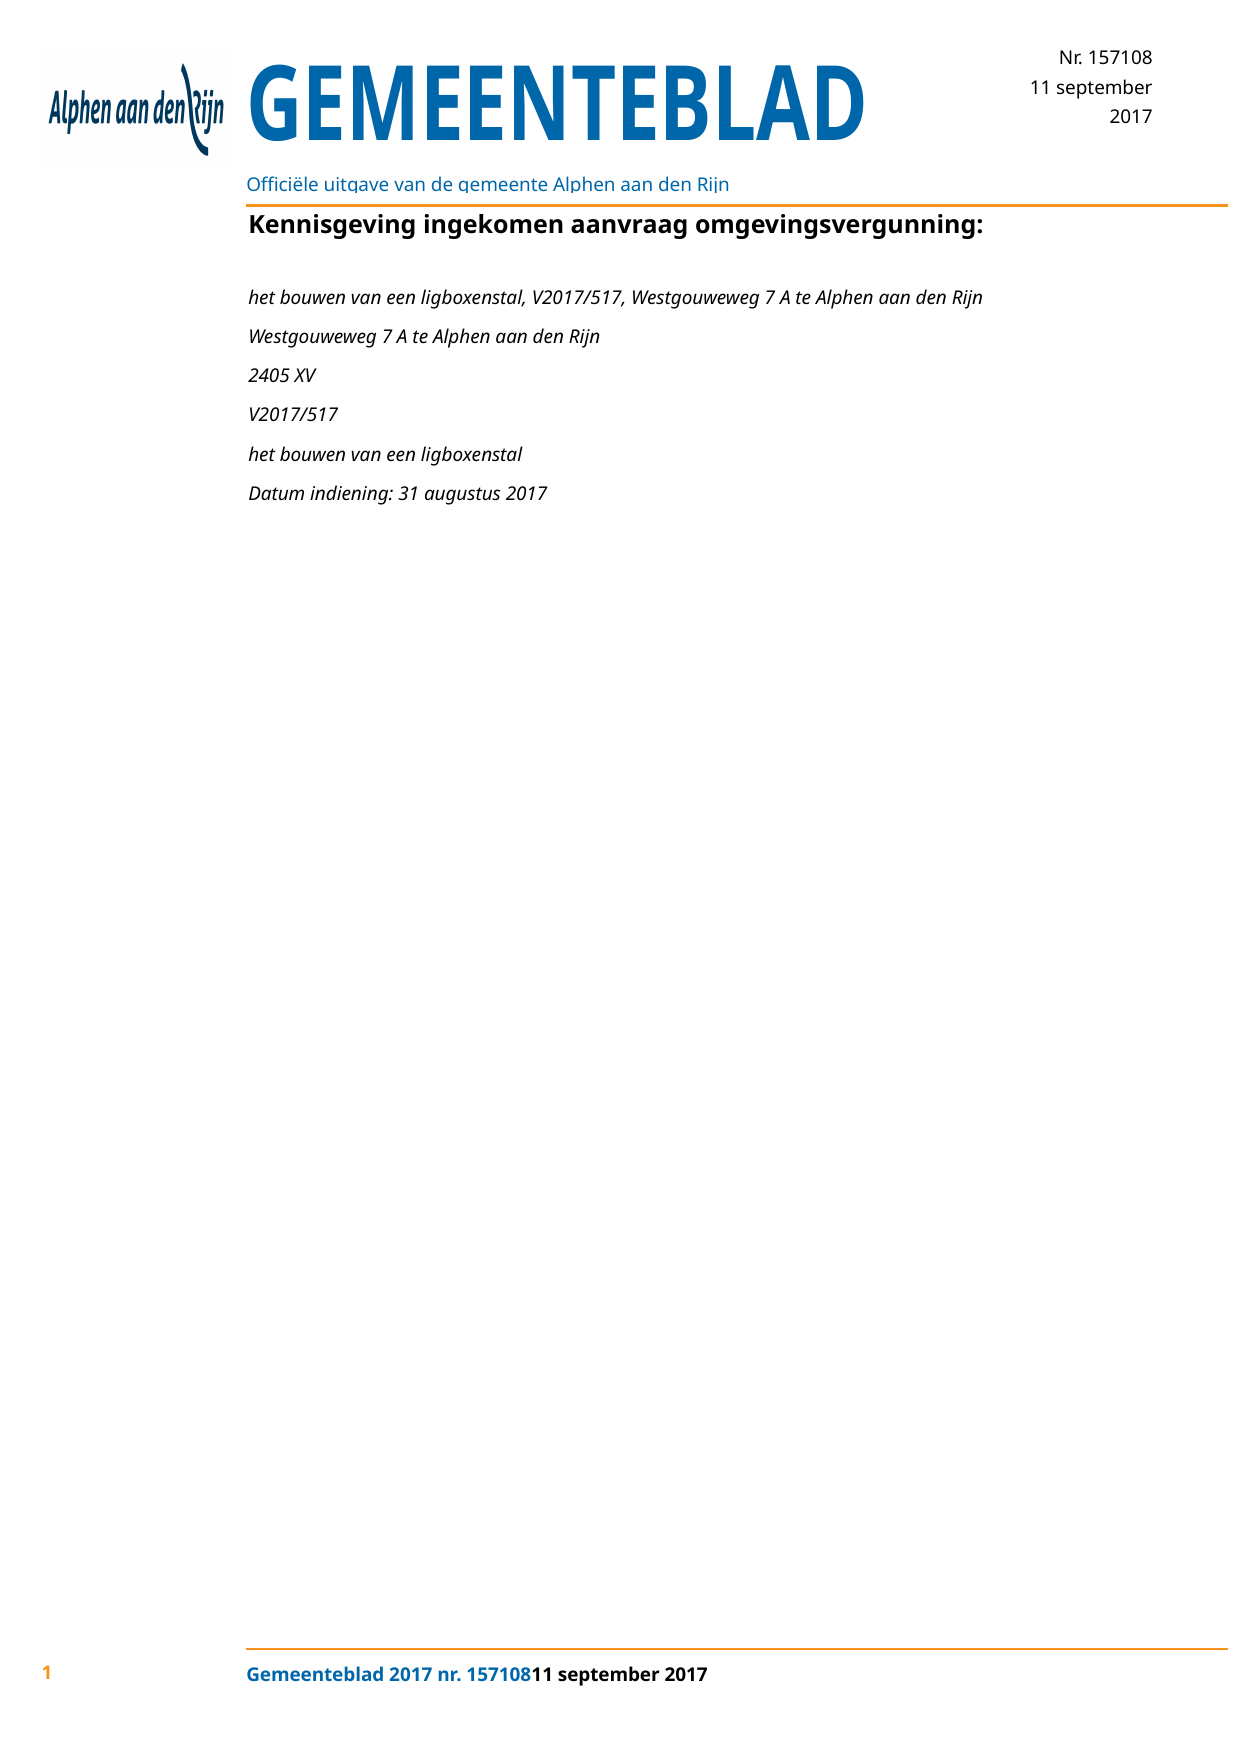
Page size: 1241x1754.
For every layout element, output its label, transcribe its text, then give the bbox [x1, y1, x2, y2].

text Datum indiening: 31 augustus 2017 [248, 480, 1152, 506]
text het bouwen van een ligboxenstal, V2017/517, Westgouweweg 7 A te Alphen aan den Rijn [248, 284, 1152, 309]
picture [41, 47, 231, 172]
text Kennisgeving ingekomen aanvraag omgevingsvergunning: [248, 207, 1152, 241]
text Westgouweweg 7 A te Alphen aan den Rijn [248, 323, 1152, 349]
text het bouwen van een ligboxenstal [248, 441, 1152, 467]
text 2405 XV [248, 362, 1152, 388]
text V2017/517 [248, 402, 1152, 427]
